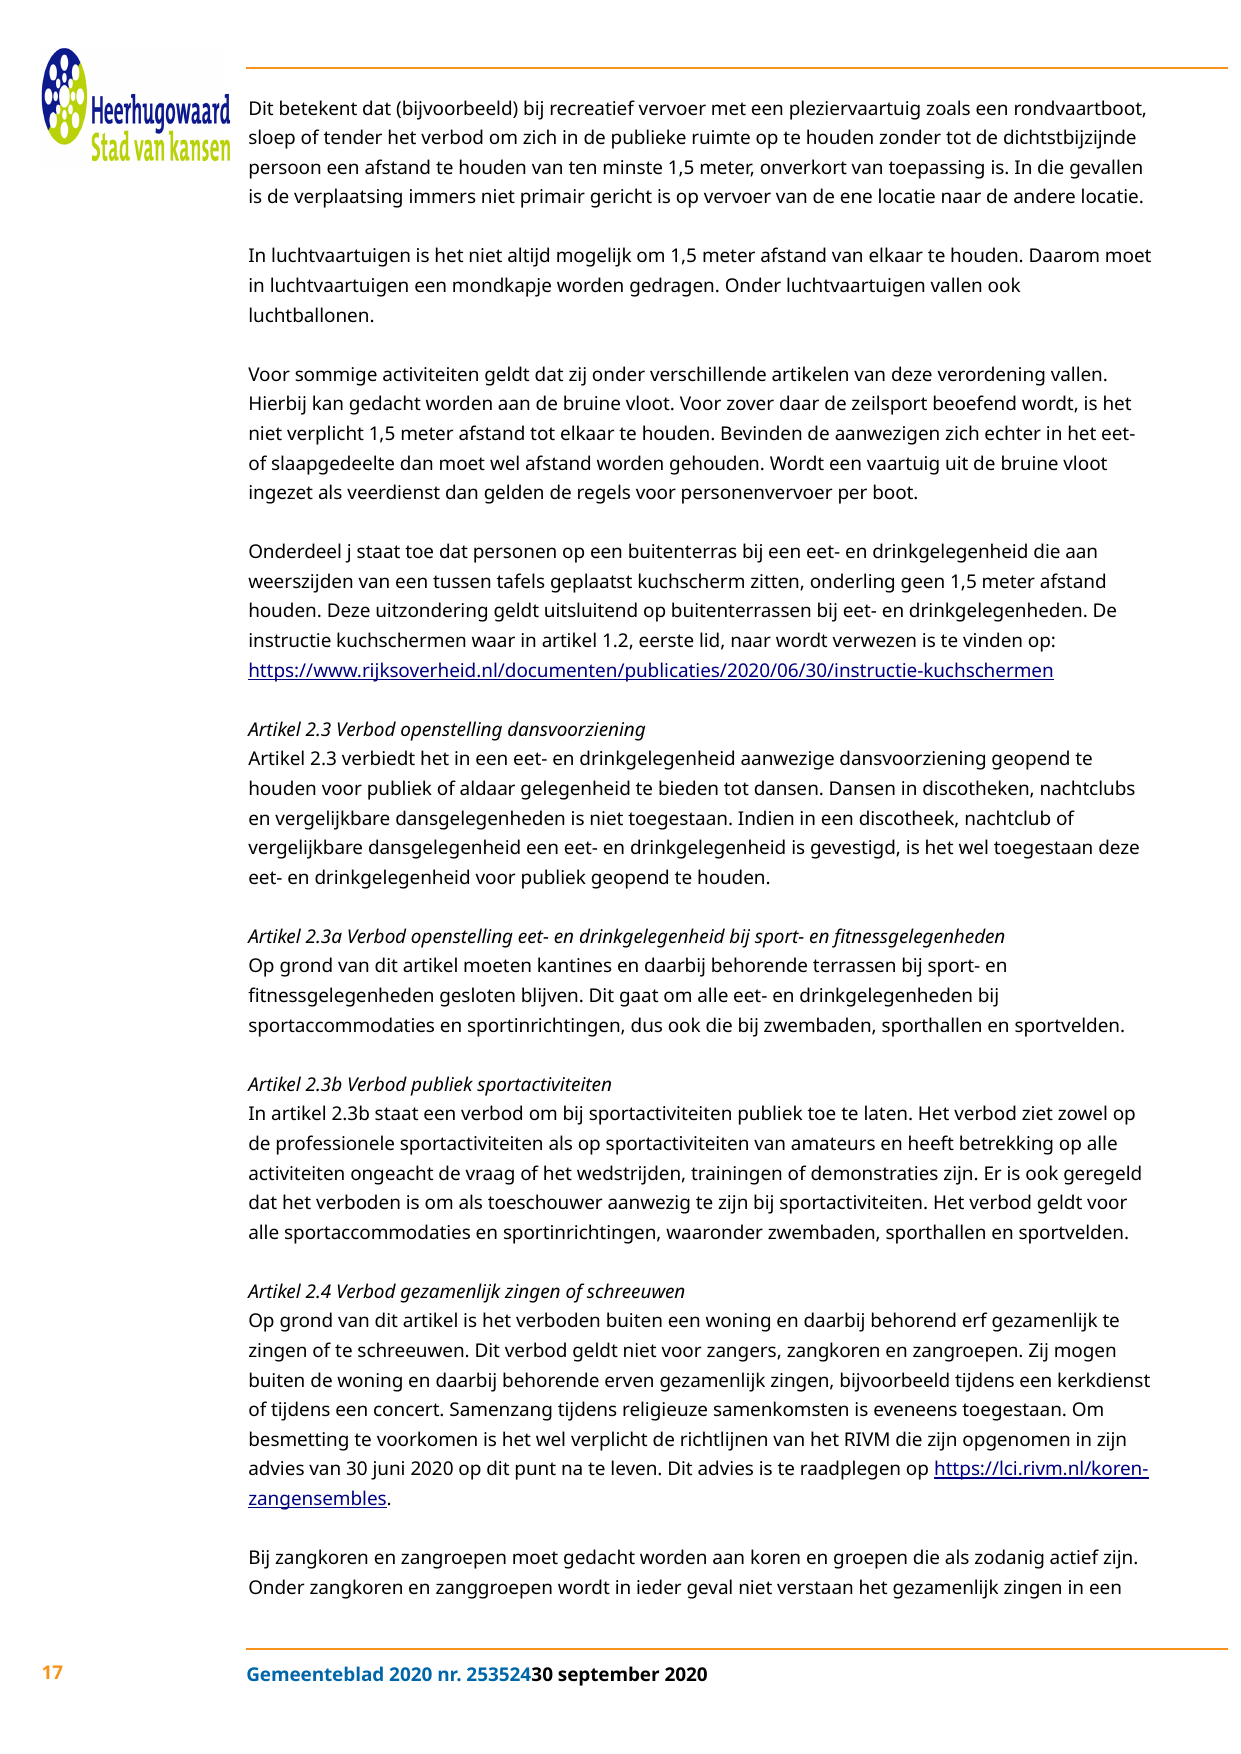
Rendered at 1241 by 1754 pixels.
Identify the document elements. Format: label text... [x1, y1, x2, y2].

text In artikel 2.3b staat een verbod om bij sportactiviteiten publiek toe te laten. Het verbod ziet zowel op de professionele sportactiviteiten als op sportactiviteiten van amateurs en heeft betrekking op alle activiteiten ongeacht de vraag of het wedstrijden, trainingen of demonstraties zijn. Er is ook geregeld dat het verboden is om als toeschouwer aanwezig te zijn bij sportactiviteiten. Het verbod geldt voor alle sportaccommodaties en sportinrichtingen, waaronder zwembaden, sporthallen en sportvelden. [248, 1101, 1152, 1245]
text Voor sommige activiteiten geldt dat zij onder verschillende artikelen van deze verordening vallen. Hierbij kan gedacht worden aan de bruine vloot. Voor zover daar de zeilsport beoefend wordt, is het niet verplicht 1,5 meter afstand tot elkaar te houden. Bevinden de aanwezigen zich echter in het eet- of slaapgedeelte dan moet wel afstand worden gehouden. Wordt een vaartuig uit de bruine vloot ingezet als veerdienst dan gelden de regels voor personenvervoer per boot. [248, 361, 1152, 505]
text Op grond van dit artikel moeten kantines en daarbij behorende terrassen bij sport- en fitnessgelegenheden gesloten blijven. Dit gaat om alle eet- en drinkgelegenheden bij sportaccommodaties en sportinrichtingen, dus ook die bij zwembaden, sporthallen en sportvelden. [248, 953, 1152, 1038]
text Artikel 2.3a Verbod openstelling eet- en drinkgelegenheid bij sport- en fitnessgelegenheden [248, 923, 1152, 949]
text Op grond van dit artikel is het verboden buiten een woning en daarbij behorend erf gezamenlijk te zingen of te schreeuwen. Dit verbod geldt niet voor zangers, zangkoren en zangroepen. Zij mogen buiten de woning en daarbij behorende erven gezamenlijk zingen, bijvoorbeeld tijdens een kerkdienst of tijdens een concert. Samenzang tijdens religieuze samenkomsten is eveneens toegestaan. Om besmetting te voorkomen is het wel verplicht de richtlijnen van het RIVM die zijn opgenomen in zijn advies van 30 juni 2020 op dit punt na te leven. Dit advies is te raadplegen op https://lci.rivm.nl/koren-zangensembles. [248, 1308, 1152, 1511]
text Artikel 2.3 verbiedt het in een eet- en drinkgelegenheid aanwezige dansvoorziening geopend te houden voor publiek of aldaar gelegenheid te bieden tot dansen. Dansen in discotheken, nachtclubs en vergelijkbare dansgelegenheden is niet toegestaan. Indien in een discotheek, nachtclub of vergelijkbare dansgelegenheid een eet- en drinkgelegenheid is gevestigd, is het wel toegestaan deze eet- en drinkgelegenheid voor publiek geopend te houden. [248, 746, 1152, 890]
text Artikel 2.3b Verbod publiek sportactiviteiten [248, 1071, 1152, 1097]
text In luchtvaartuigen is het niet altijd mogelijk om 1,5 meter afstand van elkaar te houden. Daarom moet in luchtvaartuigen een mondkapje worden gedragen. Onder luchtvaartuigen vallen ook luchtballonen. [248, 243, 1152, 328]
picture [41, 47, 231, 172]
text Artikel 2.4 Verbod gezamenlijk zingen of schreeuwen [248, 1278, 1152, 1304]
text Onderdeel j staat toe dat personen op een buitenterras bij een eet- en drinkgelegenheid die aan weerszijden van een tussen tafels geplaatst kuchscherm zitten, onderling geen 1,5 meter afstand houden. Deze uitzondering geldt uitsluitend op buitenterrassen bij eet- en drinkgelegenheden. De instructie kuchschermen waar in artikel 1.2, eerste lid, naar wordt verwezen is te vinden op: https://www.rijksoverheid.nl/documenten/publicaties/2020/06/30/instructie-kuchschermen [248, 538, 1152, 683]
text Artikel 2.3 Verbod openstelling dansvoorziening [248, 716, 1152, 742]
text Bij zangkoren en zangroepen moet gedacht worden aan koren en groepen die als zodanig actief zijn. Onder zangkoren en zanggroepen wordt in ieder geval niet verstaan het gezamenlijk zingen in een [248, 1544, 1152, 1600]
text Dit betekent dat (bijvoorbeeld) bij recreatief vervoer met een pleziervaartuig zoals een rondvaartboot, sloep of tender het verbod om zich in de publieke ruimte op te houden zonder tot de dichtstbijzijnde persoon een afstand te houden van ten minste 1,5 meter, onverkort van toepassing is. In die gevallen is de verplaatsing immers niet primair gericht is op vervoer van de ene locatie naar de andere locatie. [248, 95, 1152, 209]
